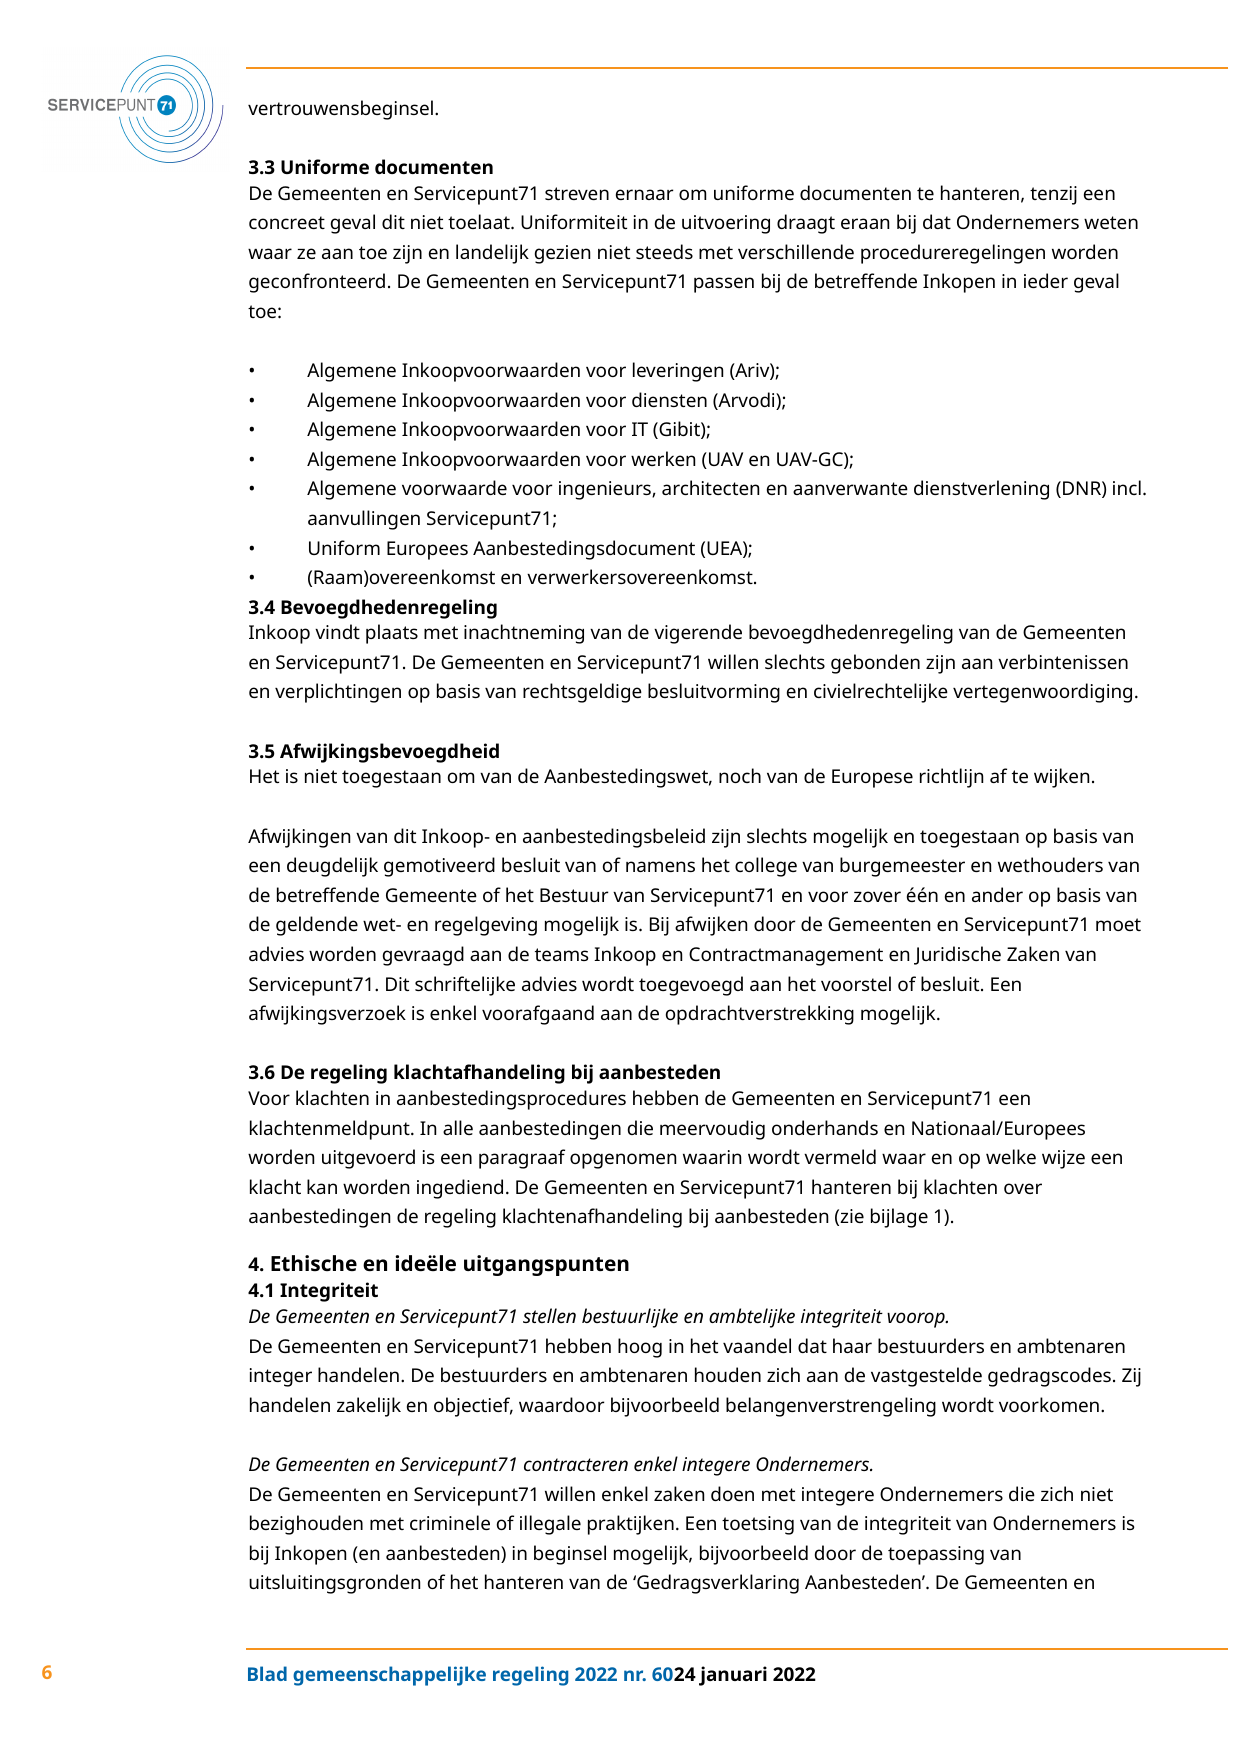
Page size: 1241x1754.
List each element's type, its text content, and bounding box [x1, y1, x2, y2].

list (Raam)overeenkomst en verwerkersovereenkomst. [248, 564, 1152, 590]
text De Gemeenten en Servicepunt71 hebben hoog in het vaandel dat haar bestuurders en ambtenaren integer handelen. De bestuurders en ambtenaren houden zich aan de vastgestelde gedragscodes. Zij handelen zakelijk en objectief, waardoor bijvoorbeeld belangenverstrengeling wordt voorkomen. [248, 1333, 1152, 1418]
text 3.5 Afwijkingsbevoegdheid [248, 738, 1152, 764]
text Het is niet toegestaan om van de Aanbestedingswet, noch van de Europese richtlijn af te wijken. [248, 764, 1152, 789]
list Algemene Inkoopvoorwaarden voor IT (Gibit); [248, 416, 1152, 442]
text De Gemeenten en Servicepunt71 contracteren enkel integere Ondernemers. [248, 1451, 1152, 1477]
text 4. Ethische en ideële uitgangspunten [248, 1249, 1152, 1278]
list Algemene Inkoopvoorwaarden voor leveringen (Ariv); [248, 357, 1152, 383]
text Voor klachten in aanbestedingsprocedures hebben de Gemeenten en Servicepunt71 een klachtenmeldpunt. In alle aanbestedingen die meervoudig onderhands en Nationaal/Europees worden uitgevoerd is een paragraaf opgenomen waarin wordt vermeld waar en op welke wijze een klacht kan worden ingediend. De Gemeenten en Servicepunt71 hanteren bij klachten over aanbestedingen de regeling klachtenafhandeling bij aanbesteden (zie bijlage 1). [248, 1085, 1152, 1229]
text De Gemeenten en Servicepunt71 willen enkel zaken doen met integere Ondernemers die zich niet bezighouden met criminele of illegale praktijken. Een toetsing van de integriteit van Ondernemers is bij Inkopen (en aanbesteden) in beginsel mogelijk, bijvoorbeeld door de toepassing van uitsluitingsgronden of het hanteren van de ‘Gedragsverklaring Aanbesteden’. De Gemeenten en [248, 1481, 1152, 1595]
text De Gemeenten en Servicepunt71 stellen bestuurlijke en ambtelijke integriteit voorop. [248, 1303, 1152, 1329]
list Algemene voorwaarde voor ingenieurs, architecten en aanverwante dienstverlening (DNR) incl. aanvullingen Servicepunt71; [248, 476, 1152, 531]
list Algemene Inkoopvoorwaarden voor werken (UAV en UAV-GC); [248, 446, 1152, 472]
text Afwijkingen van dit Inkoop- en aanbestedingsbeleid zijn slechts mogelijk en toegestaan op basis van een deugdelijk gemotiveerd besluit van of namens het college van burgemeester en wethouders van de betreffende Gemeente of het Bestuur van Servicepunt71 en voor zover één en ander op basis van de geldende wet- en regelgeving mogelijk is. Bij afwijken door de Gemeenten en Servicepunt71 moet advies worden gevraagd aan de teams Inkoop en Contractmanagement en Juridische Zaken van Servicepunt71. Dit schriftelijke advies wordt toegevoegd aan het voorstel of besluit. Een afwijkingsverzoek is enkel voorafgaand aan de opdrachtverstrekking mogelijk. [248, 823, 1152, 1026]
text vertrouwensbeginsel. [248, 95, 1152, 121]
text 3.3 Uniforme documenten [248, 154, 1152, 180]
text 4.1 Integriteit [248, 1278, 1152, 1303]
text De Gemeenten en Servicepunt71 streven ernaar om uniforme documenten te hanteren, tenzij een concreet geval dit niet toelaat. Uniformiteit in de uitvoering draagt eraan bij dat Ondernemers weten waar ze aan toe zijn en landelijk gezien niet steeds met verschillende procedureregelingen worden geconfronteerd. De Gemeenten en Servicepunt71 passen bij de betreffende Inkopen in ieder geval toe: [248, 180, 1152, 324]
text 3.6 De regeling klachtafhandeling bij aanbesteden [248, 1059, 1152, 1085]
list Uniform Europees Aanbestedingsdocument (UEA); [248, 535, 1152, 560]
text 3.4 Bevoegdhedenregeling [248, 594, 1152, 619]
text Inkoop vindt plaats met inachtneming van de vigerende bevoegdhedenregeling van de Gemeenten en Servicepunt71. De Gemeenten en Servicepunt71 willen slechts gebonden zijn aan verbintenissen en verplichtingen op basis van rechtsgeldige besluitvorming en civielrechtelijke vertegenwoordiging. [248, 619, 1152, 704]
picture [41, 47, 231, 172]
list Algemene Inkoopvoorwaarden voor diensten (Arvodi); [248, 387, 1152, 412]
